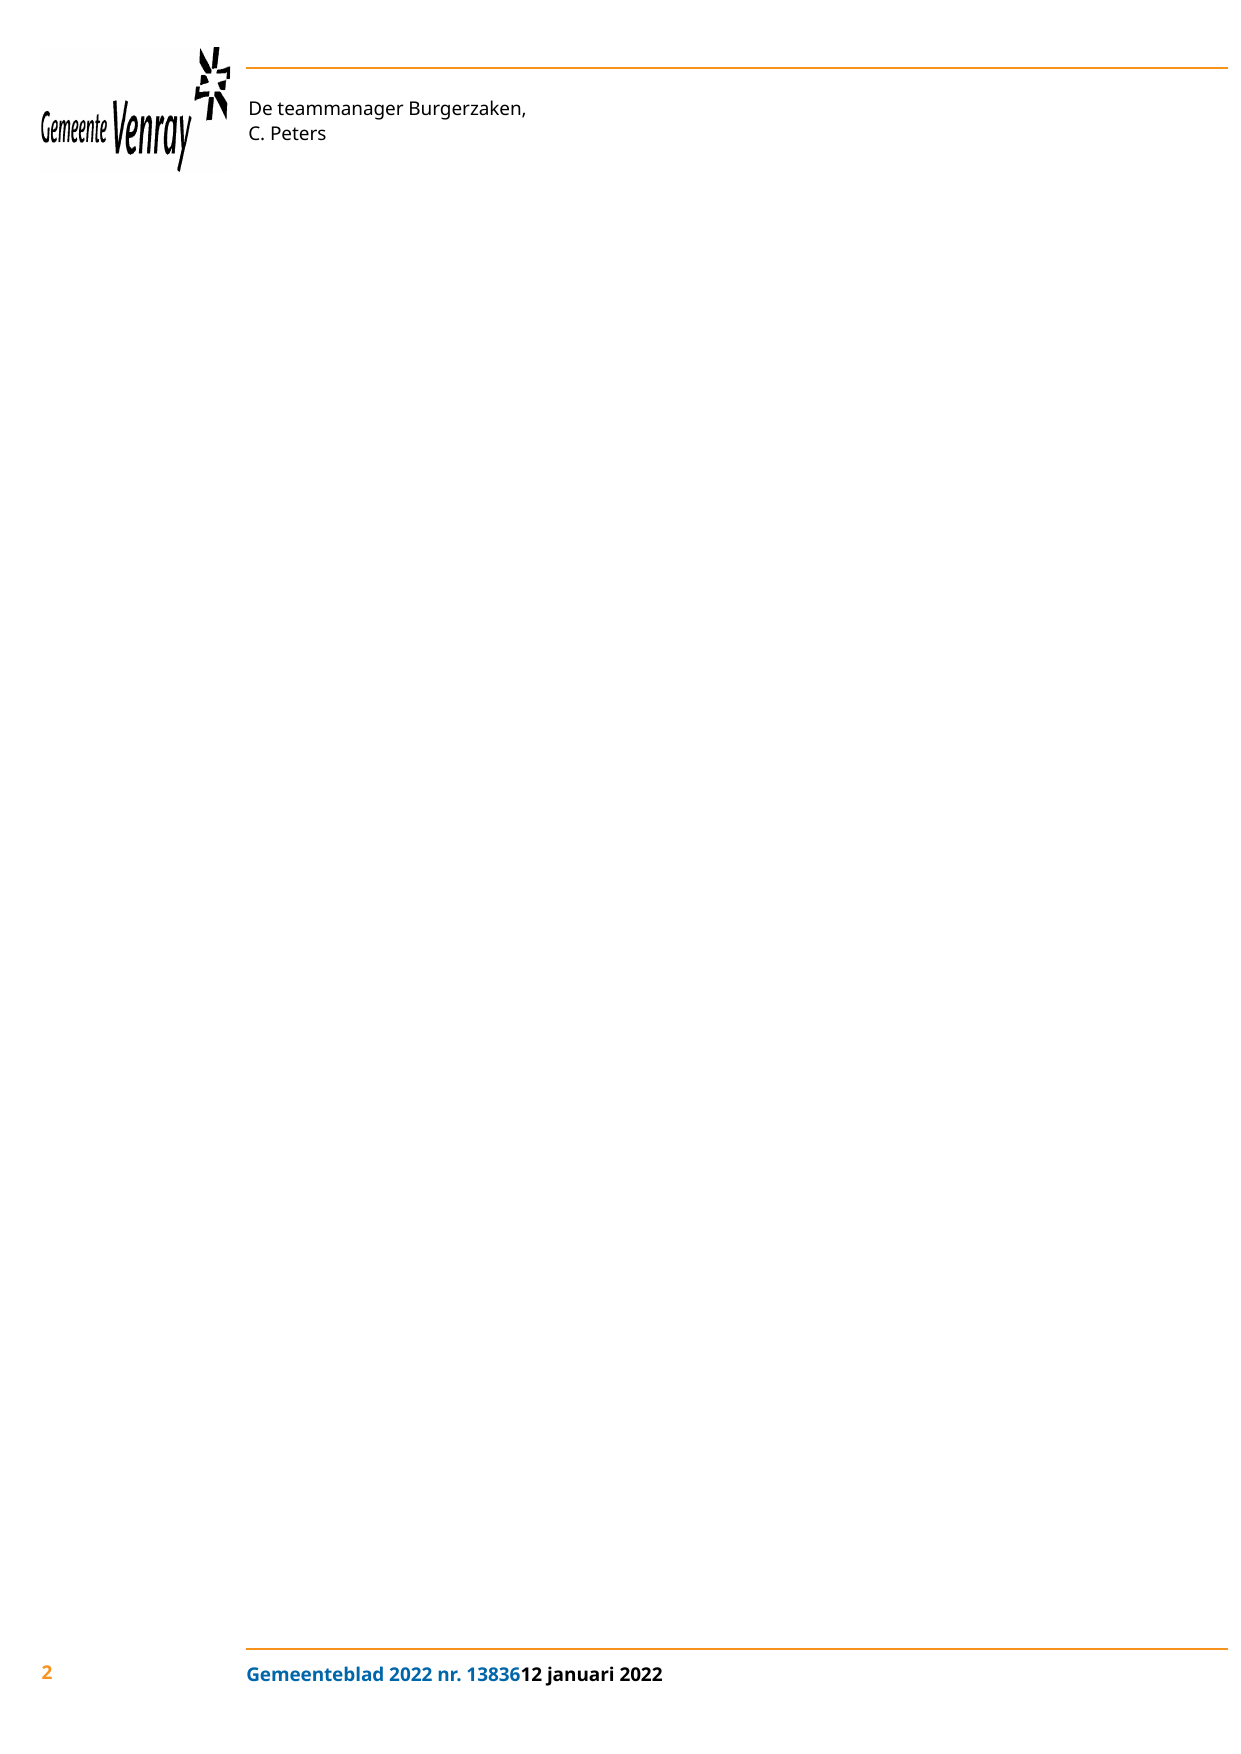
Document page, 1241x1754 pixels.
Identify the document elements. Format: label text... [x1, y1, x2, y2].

picture [41, 47, 231, 172]
text C. Peters [248, 121, 1152, 146]
text De teammanager Burgerzaken, [248, 95, 1152, 121]
